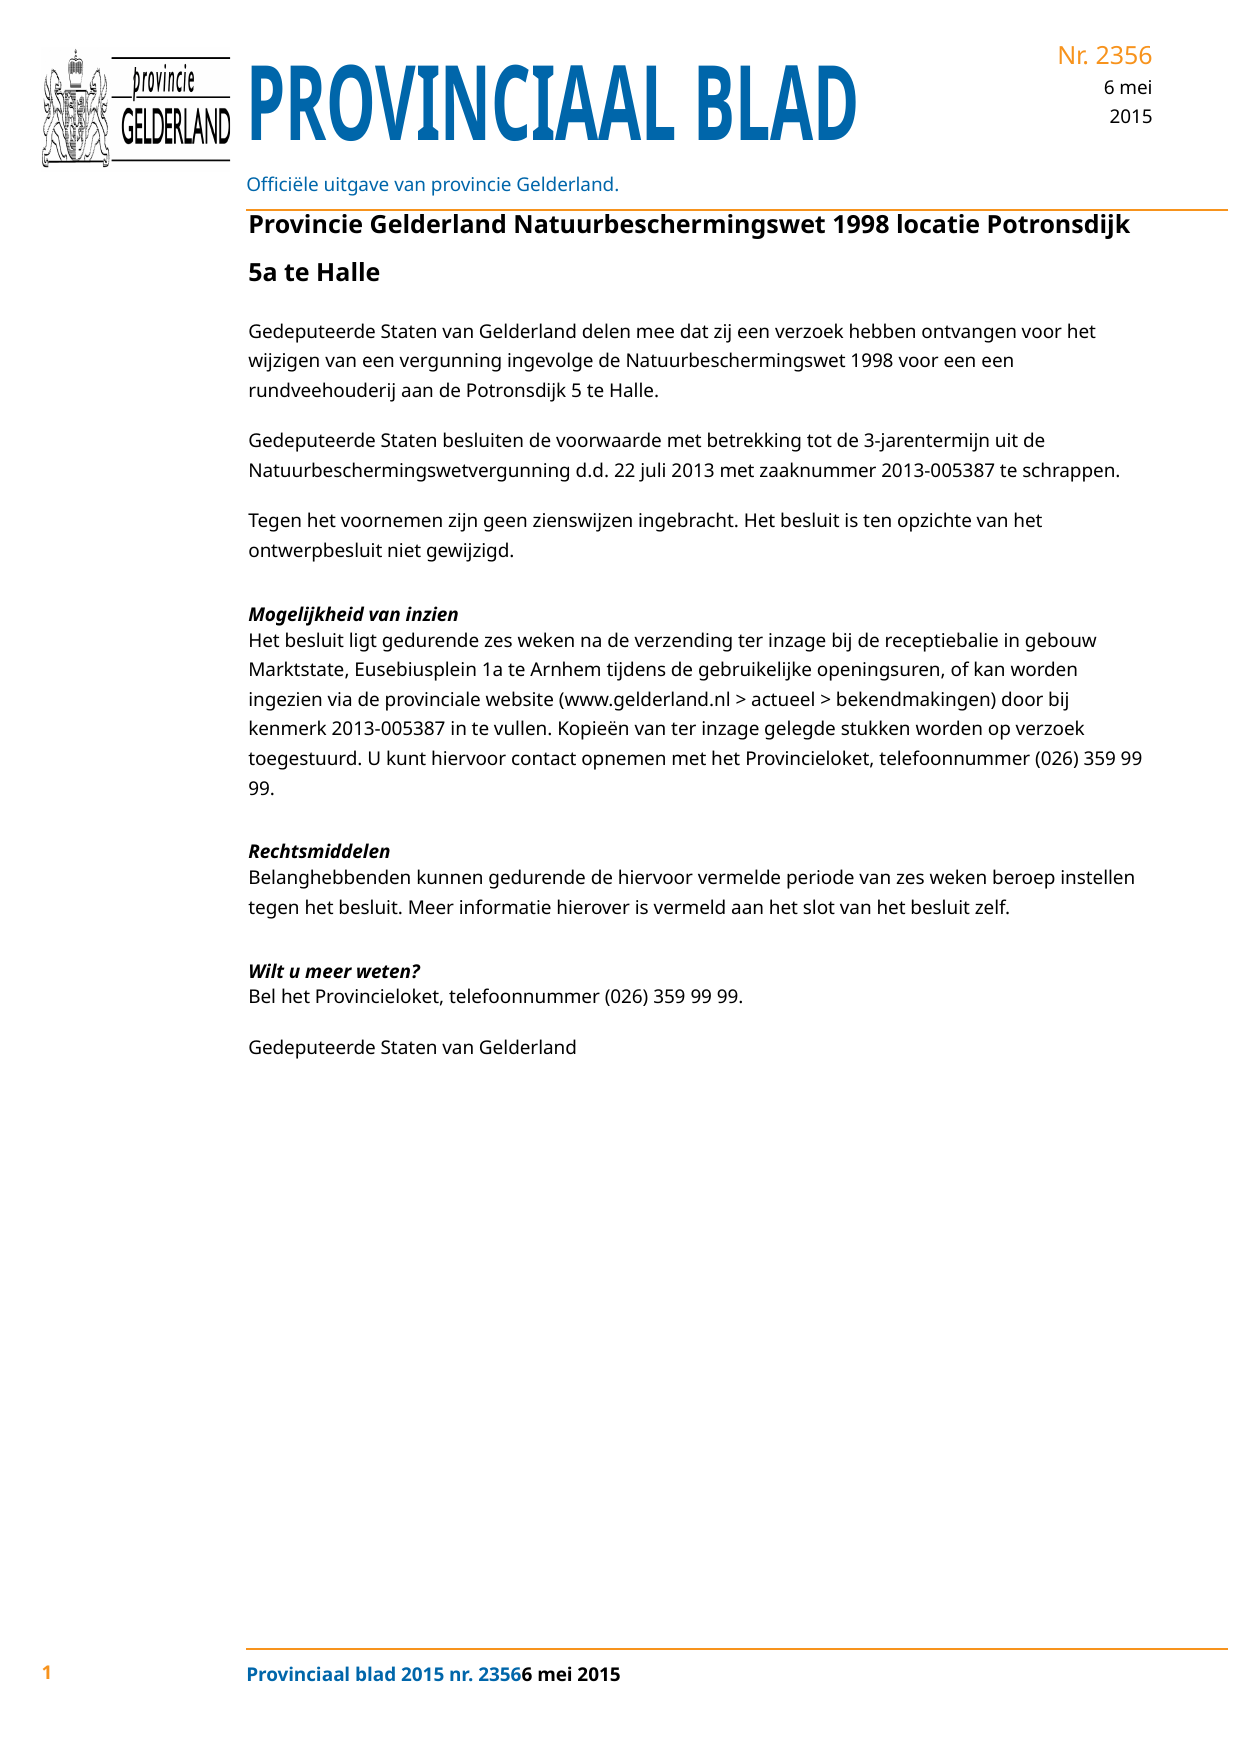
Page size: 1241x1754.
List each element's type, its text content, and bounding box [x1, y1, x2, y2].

text Belanghebbenden kunnen gedurende de hiervoor vermelde periode van zes weken beroep instellen tegen het besluit. Meer informatie hierover is vermeld aan het slot van het besluit zelf. [248, 864, 1152, 920]
text Gedeputeerde Staten van Gelderland delen mee dat zij een verzoek hebben ontvangen voor het wijzigen van een vergunning ingevolge de Natuurbeschermingswet 1998 voor een een rundveehouderij aan de Potronsdijk 5 te Halle. [248, 318, 1152, 403]
text Mogelijkheid van inzien [248, 601, 1152, 627]
text Provincie Gelderland Natuurbeschermingswet 1998 locatie Potronsdijk 5a te Halle [248, 211, 1152, 288]
text Gedeputeerde Staten besluiten de voorwaarde met betrekking tot de 3-jarentermijn uit de Natuurbeschermingswetvergunning d.d. 22 juli 2013 met zaaknummer 2013-005387 te schrappen. [248, 427, 1152, 483]
picture [41, 47, 231, 172]
text Tegen het voornemen zijn geen zienswijzen ingebracht. Het besluit is ten opzichte van het ontwerpbesluit niet gewijzigd. [248, 507, 1152, 563]
text Bel het Provincieloket, telefoonnummer (026) 359 99 99. [248, 984, 1152, 1009]
text Het besluit ligt gedurende zes weken na de verzending ter inzage bij de receptiebalie in gebouw Marktstate, Eusebiusplein 1a te Arnhem tijdens de gebruikelijke openingsuren, of kan worden ingezien via de provinciale website (www.gelderland.nl > actueel > bekendmakingen) door bij kenmerk 2013-005387 in te vullen. Kopieën van ter inzage gelegde stukken worden op verzoek toegestuurd. U kunt hiervoor contact opnemen met het Provincieloket, telefoonnummer (026) 359 99 99. [248, 627, 1152, 800]
text Gedeputeerde Staten van Gelderland [248, 1034, 1152, 1060]
text Rechtsmiddelen [248, 839, 1152, 864]
text Wilt u meer weten? [248, 958, 1152, 984]
